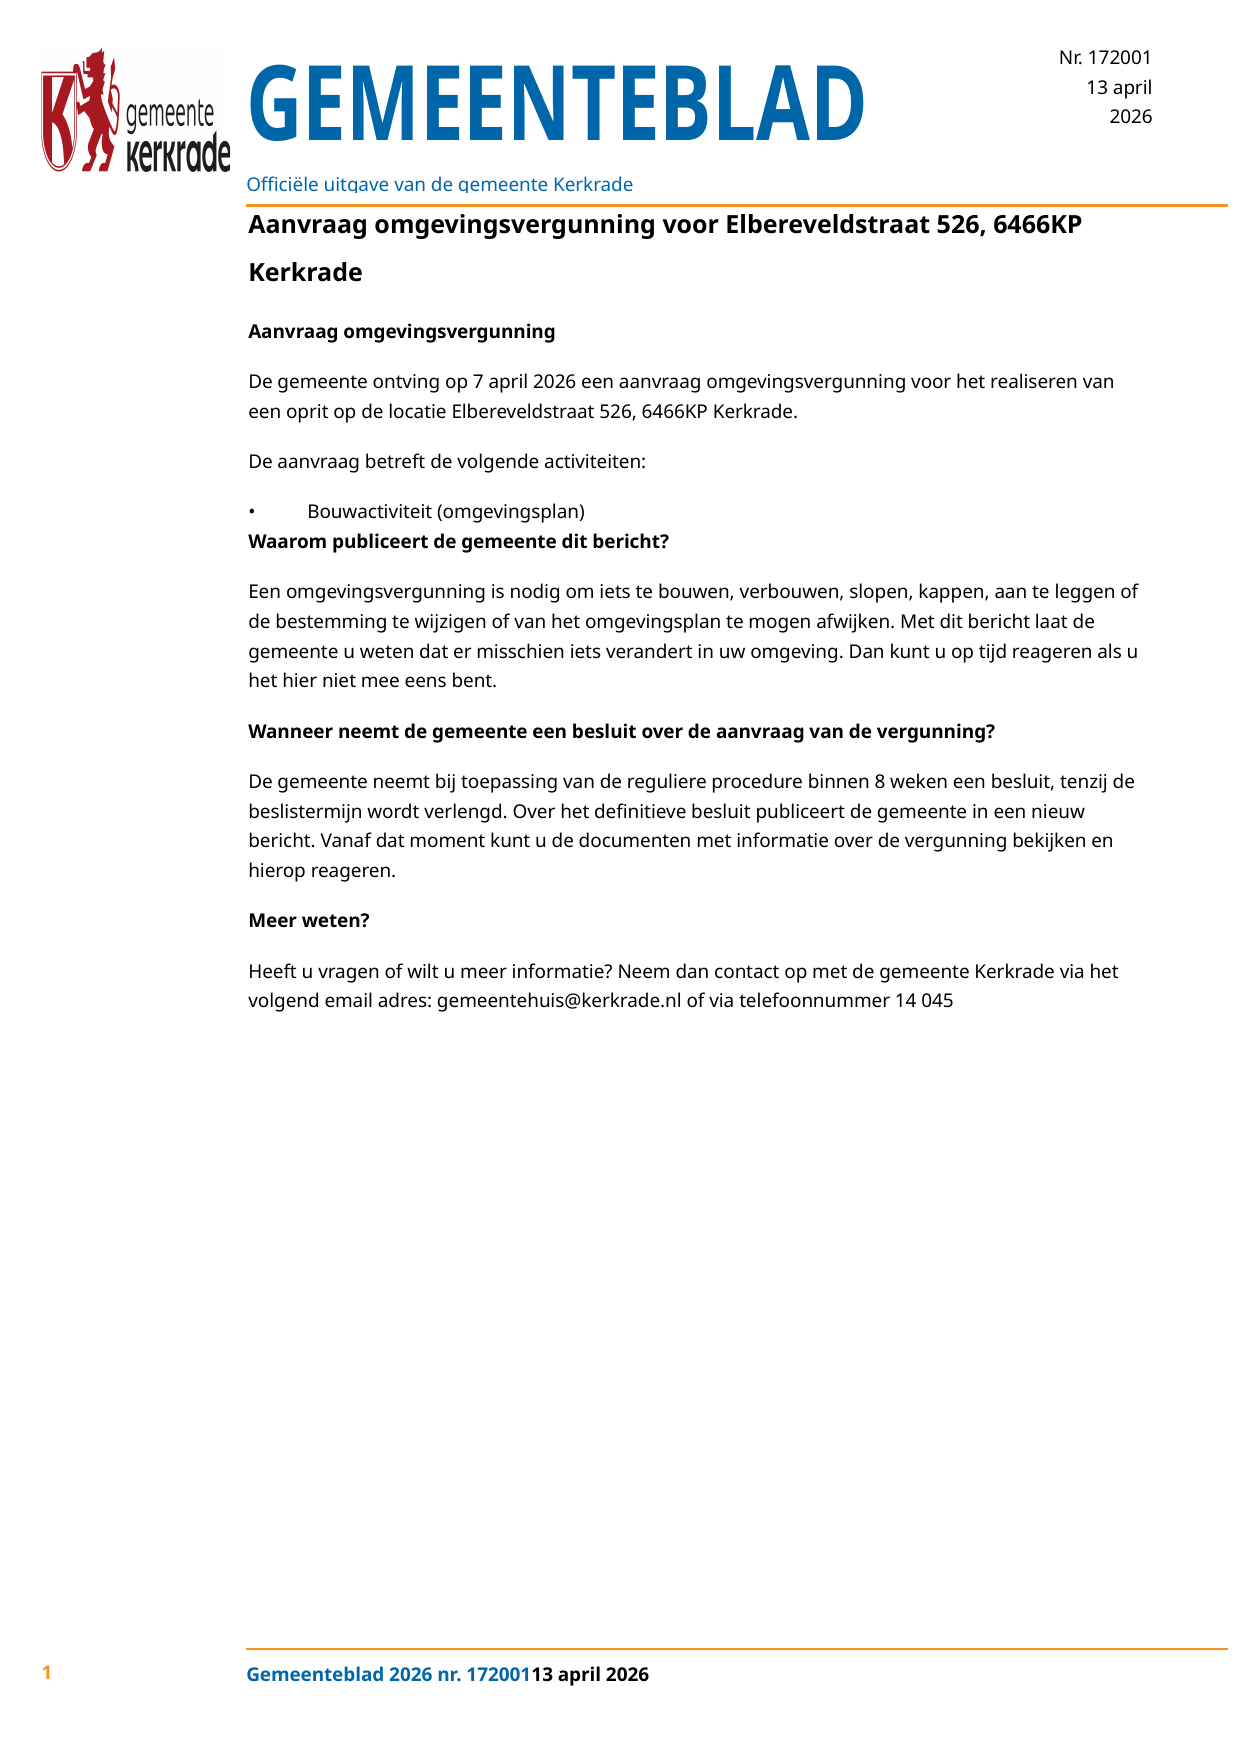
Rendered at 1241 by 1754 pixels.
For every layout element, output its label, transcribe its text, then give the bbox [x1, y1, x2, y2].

text Meer weten? [248, 907, 1152, 933]
text Waarom publiceert de gemeente dit bericht? [248, 528, 1152, 554]
text Wanneer neemt de gemeente een besluit over de aanvraag van de vergunning? [248, 718, 1152, 744]
text De aanvraag betreft de volgende activiteiten: [248, 448, 1152, 474]
text Aanvraag omgevingsvergunning [248, 318, 1152, 344]
picture [41, 47, 231, 172]
list Bouwactiviteit (omgevingsplan) [248, 499, 1152, 524]
text Heeft u vragen of wilt u meer informatie? Neem dan contact op met de gemeente Kerkrade via het volgend email adres: gemeentehuis@kerkrade.nl of via telefoonnummer 14 045 [248, 958, 1152, 1013]
text Aanvraag omgevingsvergunning voor Elbereveldstraat 526, 6466KP Kerkrade [248, 207, 1152, 288]
text Een omgevingsvergunning is nodig om iets te bouwen, verbouwen, slopen, kappen, aan te leggen of de bestemming te wijzigen of van het omgevingsplan te mogen afwijken. Met dit bericht laat de gemeente u weten dat er misschien iets verandert in uw omgeving. Dan kunt u op tijd reageren als u het hier niet mee eens bent. [248, 579, 1152, 693]
text De gemeente ontving op 7 april 2026 een aanvraag omgevingsvergunning voor het realiseren van een oprit op de locatie Elbereveldstraat 526, 6466KP Kerkrade. [248, 368, 1152, 424]
text De gemeente neemt bij toepassing van de reguliere procedure binnen 8 weken een besluit, tenzij de beslistermijn wordt verlengd. Over het definitieve besluit publiceert de gemeente in een nieuw bericht. Vanaf dat moment kunt u de documenten met informatie over de vergunning bekijken en hierop reageren. [248, 768, 1152, 883]
